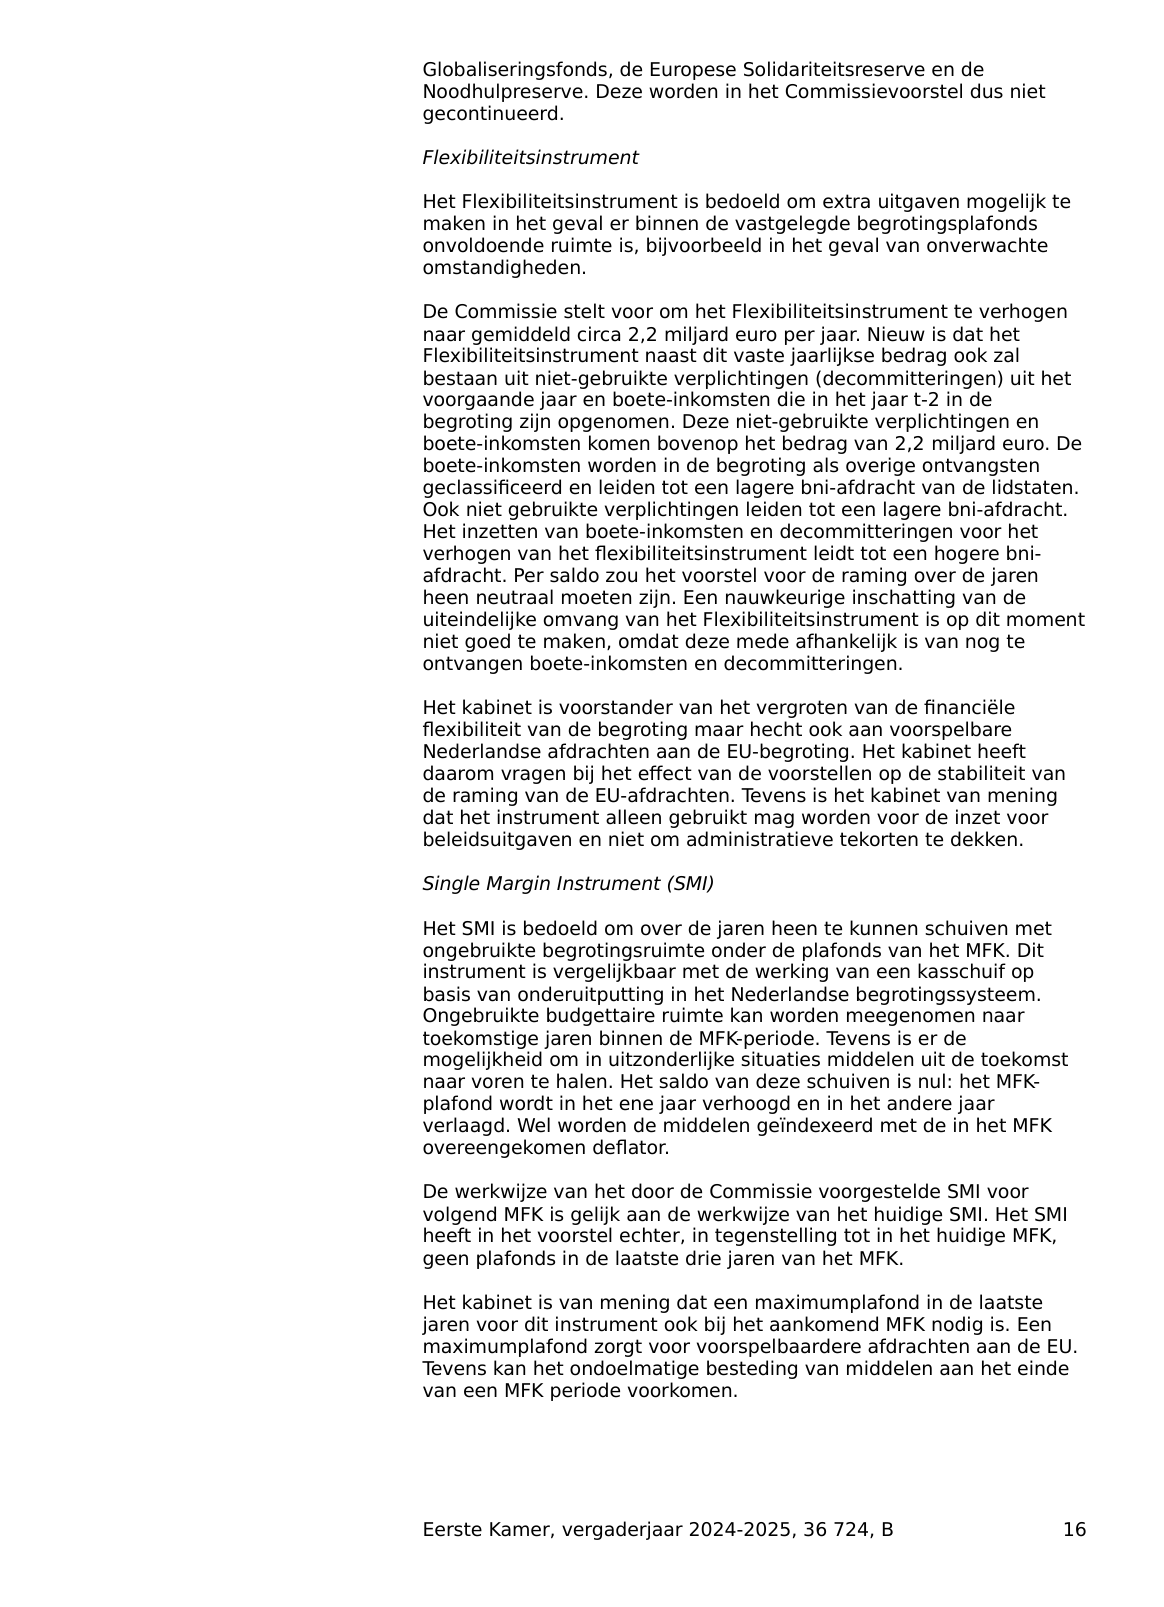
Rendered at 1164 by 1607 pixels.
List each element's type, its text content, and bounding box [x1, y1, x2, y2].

text Het SMI is bedoeld om over de jaren heen te kunnen schuiven met ongebruikte begrotingsruimte onder de plafonds van het MFK. Dit instrument is vergelijkbaar met de werking van een kasschuif op basis van onderuitputting in het Nederlandse begrotingssysteem. Ongebruikte budgettaire ruimte kan worden meegenomen naar toekomstige jaren binnen de MFK-periode. Tevens is er de mogelijkheid om in uitzonderlijke situaties middelen uit de toekomst naar voren te halen. Het saldo van deze schuiven is nul: het MFK-plafond wordt in het ene jaar verhoogd en in het andere jaar verlaagd. Wel worden de middelen geïndexeerd met de in het MFK overeengekomen deflator. [422, 917, 1087, 1159]
text Het kabinet is van mening dat een maximumplafond in de laatste jaren voor dit instrument ook bij het aankomend MFK nodig is. Een maximumplafond zorgt voor voorspelbaardere afdrachten aan de EU. Tevens kan het ondoelmatige besteding van middelen aan het einde van een MFK periode voorkomen. [422, 1292, 1087, 1401]
text De Commissie stelt voor om het Flexibiliteitsinstrument te verhogen naar gemiddeld circa 2,2 miljard euro per jaar. Nieuw is dat het Flexibiliteitsinstrument naast dit vaste jaarlijkse bedrag ook zal bestaan uit niet-gebruikte verplichtingen (decommitteringen) uit het voorgaande jaar en boete-inkomsten die in het jaar t-2 in de begroting zijn opgenomen. Deze niet-gebruikte verplichtingen en boete-inkomsten komen bovenop het bedrag van 2,2 miljard euro. De boete-inkomsten worden in de begroting als overige ontvangsten geclassificeerd en leiden tot een lagere bni-afdracht van de lidstaten. Ook niet gebruikte verplichtingen leiden tot een lagere bni-afdracht. Het inzetten van boete-inkomsten en decommitteringen voor het verhogen van het flexibiliteitsinstrument leidt tot een hogere bni-afdracht. Per saldo zou het voorstel voor de raming over de jaren heen neutraal moeten zijn. Een nauwkeurige inschatting van de uiteindelijke omvang van het Flexibiliteitsinstrument is op dit moment niet goed te maken, omdat deze mede afhankelijk is van nog te ontvangen boete-inkomsten en decommitteringen. [422, 301, 1087, 675]
text Het Flexibiliteitsinstrument is bedoeld om extra uitgaven mogelijk te maken in het geval er binnen de vastgelegde begrotingsplafonds onvoldoende ruimte is, bijvoorbeeld in het geval van onverwachte omstandigheden. [422, 191, 1087, 279]
text De werkwijze van het door de Commissie voorgestelde SMI voor volgend MFK is gelijk aan de werkwijze van het huidige SMI. Het SMI heeft in het voorstel echter, in tegenstelling tot in het huidige MFK, geen plafonds in de laatste drie jaren van het MFK. [422, 1181, 1087, 1269]
text Het kabinet is voorstander van het vergroten van de financiële flexibiliteit van de begroting maar hecht ook aan voorspelbare Nederlandse afdrachten aan de EU-begroting. Het kabinet heeft daarom vragen bij het effect van de voorstellen op de stabiliteit van de raming van de EU-afdrachten. Tevens is het kabinet van mening dat het instrument alleen gebruikt mag worden voor de inzet voor beleidsuitgaven en niet om administratieve tekorten te dekken. [422, 697, 1087, 851]
text Globaliseringsfonds, de Europese Solidariteitsreserve en de Noodhulpreserve. Deze worden in het Commissievoorstel dus niet gecontinueerd. [422, 59, 1087, 125]
subtitle Flexibiliteitsinstrument [422, 147, 1087, 169]
subtitle Single Margin Instrument (SMI) [422, 873, 1087, 895]
